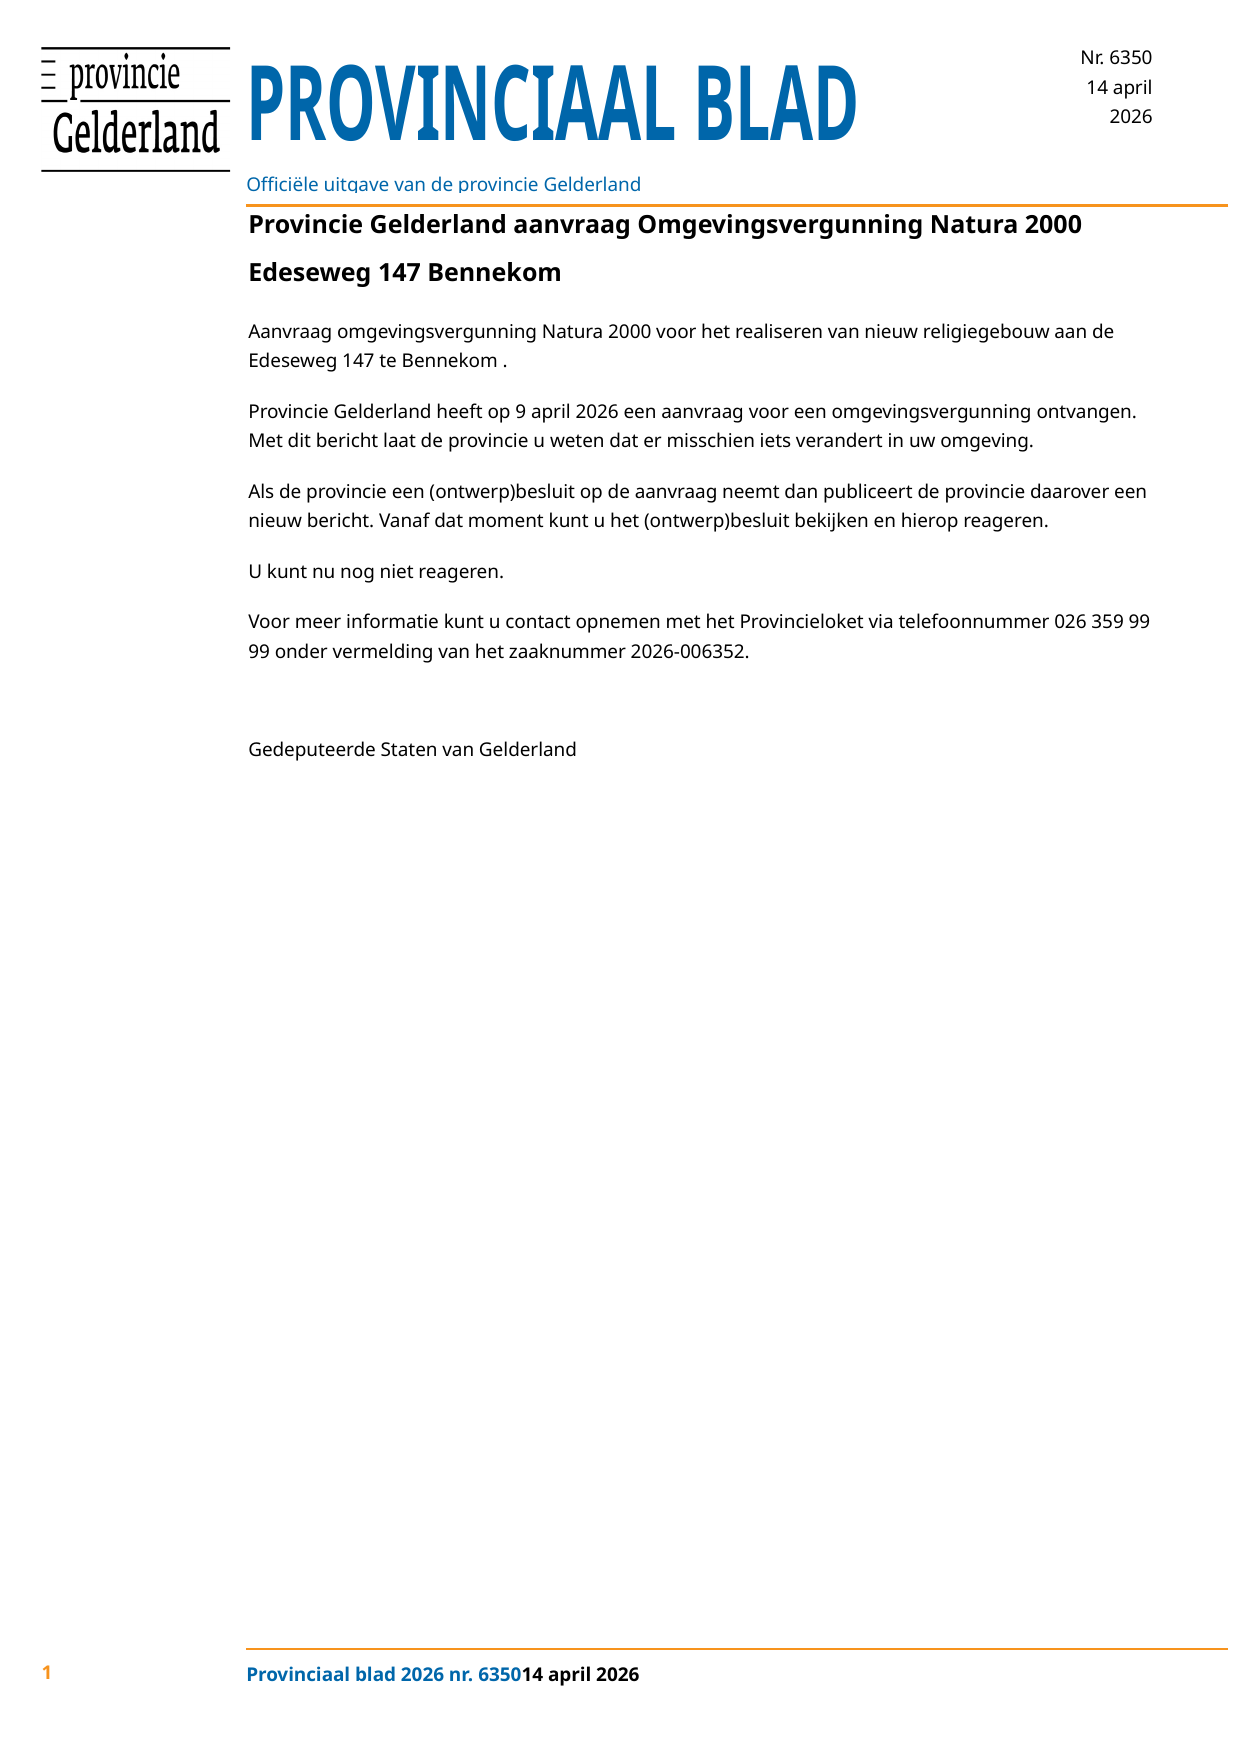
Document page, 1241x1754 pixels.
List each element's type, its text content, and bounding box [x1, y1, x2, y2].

text U kunt nu nog niet reageren. [248, 558, 1152, 584]
text Als de provincie een (ontwerp)besluit op de aanvraag neemt dan publiceert de provincie daarover een nieuw bericht. Vanaf dat moment kunt u het (ontwerp)besluit bekijken en hierop reageren. [248, 478, 1152, 533]
text Aanvraag omgevingsvergunning Natura 2000 voor het realiseren van nieuw religiegebouw aan de Edeseweg 147 te Bennekom . [248, 318, 1152, 373]
text Voor meer informatie kunt u contact opnemen met het Provincieloket via telefoonnummer 026 359 99 99 onder vermelding van het zaaknummer 2026-006352. [248, 608, 1152, 664]
text Provincie Gelderland aanvraag Omgevingsvergunning Natura 2000 Edeseweg 147 Bennekom [248, 207, 1152, 288]
text Gedeputeerde Staten van Gelderland [248, 736, 1152, 762]
text Provincie Gelderland heeft op 9 april 2026 een aanvraag voor een omgevingsvergunning ontvangen. Met dit bericht laat de provincie u weten dat er misschien iets verandert in uw omgeving. [248, 398, 1152, 453]
picture [41, 47, 231, 172]
